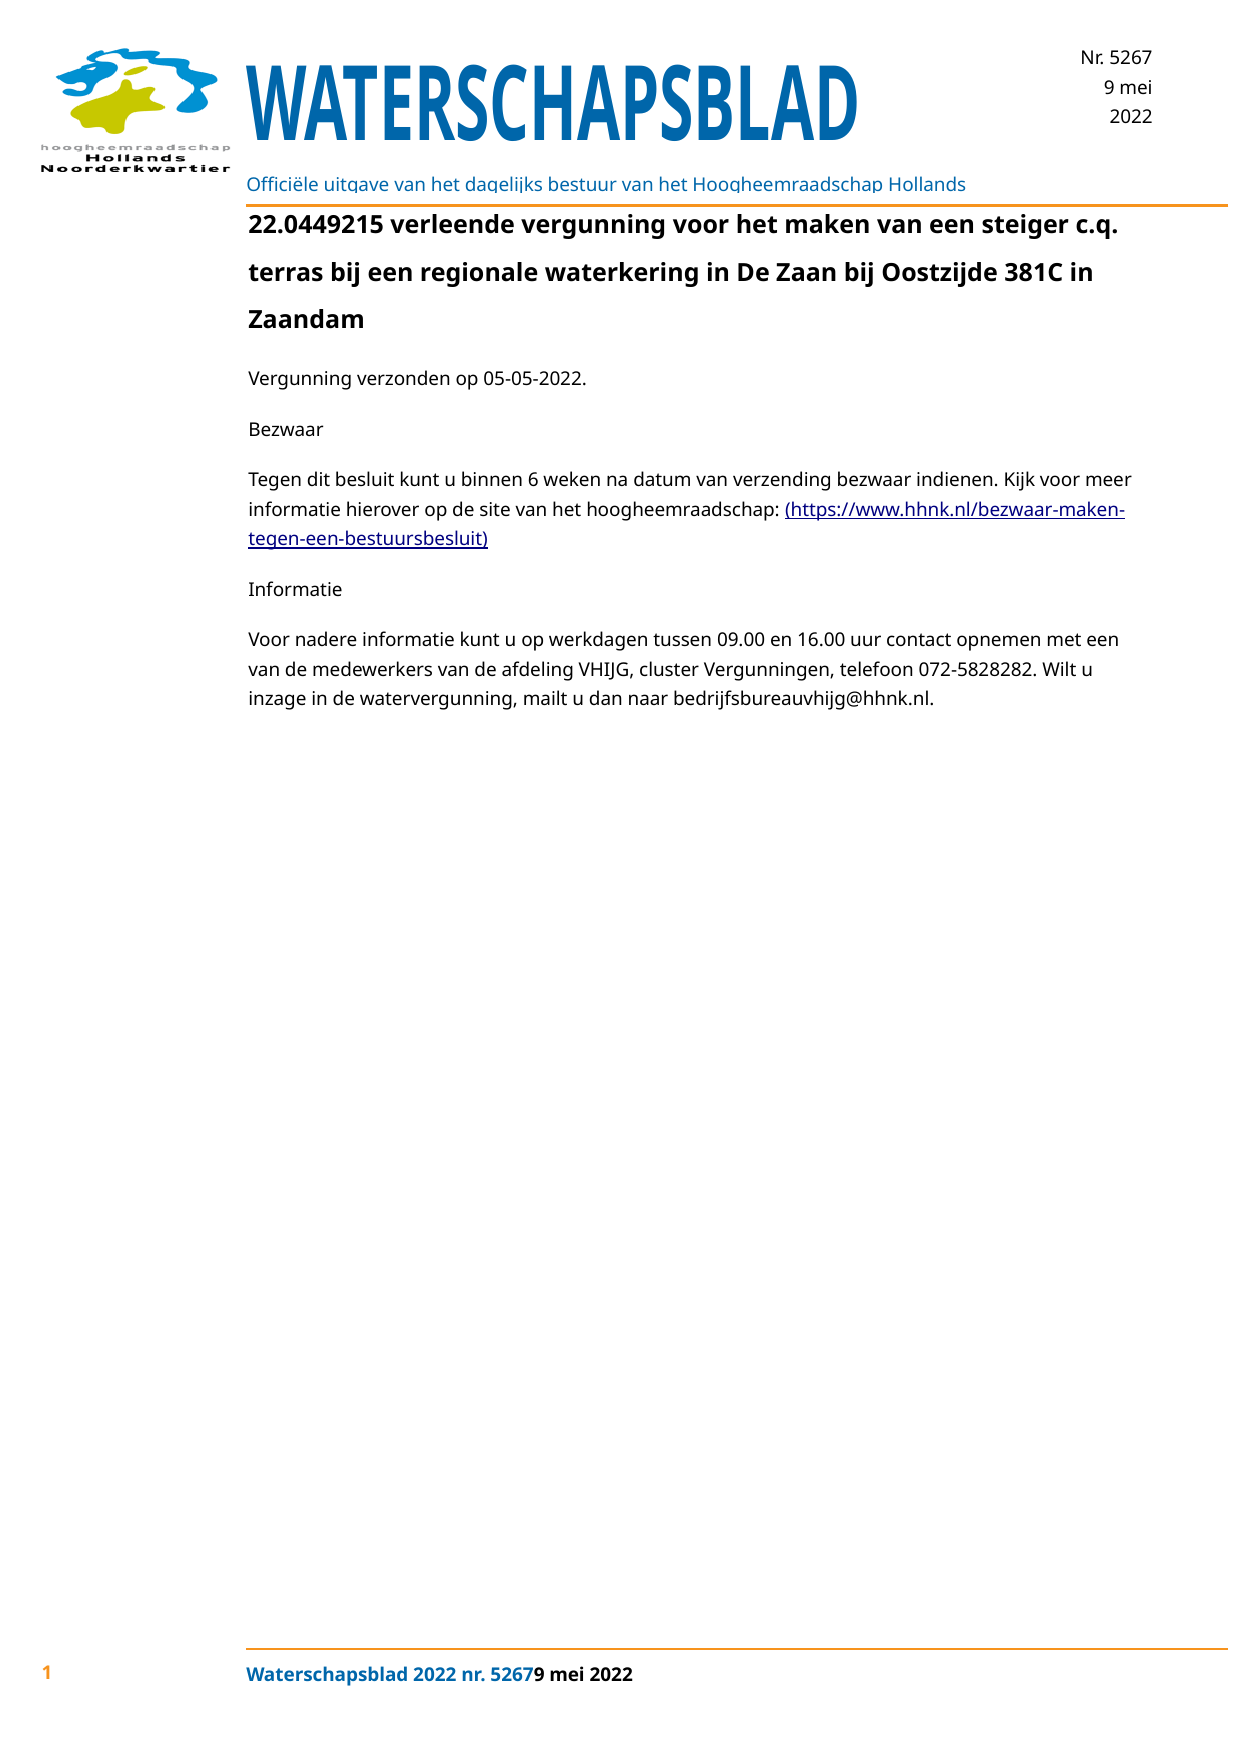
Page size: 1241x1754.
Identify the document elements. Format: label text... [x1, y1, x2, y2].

text 22.0449215 verleende vergunning voor het maken van een steiger c.q. terras bij een regionale waterkering in De Zaan bij Oostzijde 381C in Zaandam [248, 207, 1152, 336]
text Vergunning verzonden op 05-05-2022. [248, 366, 1152, 391]
picture [41, 47, 231, 172]
text Bezwaar [248, 416, 1152, 442]
text Informatie [248, 576, 1152, 602]
text Tegen dit besluit kunt u binnen 6 weken na datum van verzending bezwaar indienen. Kijk voor meer informatie hierover op de site van het hoogheemraadschap: (https://www.hhnk.nl/bezwaar-maken-tegen-een-bestuursbesluit) [248, 466, 1152, 551]
text Voor nadere informatie kunt u op werkdagen tussen 09.00 en 16.00 uur contact opnemen met een van de medewerkers van de afdeling VHIJG, cluster Vergunningen, telefoon 072-5828282. Wilt u inzage in de watervergunning, mailt u dan naar bedrijfsbureauvhijg@hhnk.nl. [248, 626, 1152, 711]
